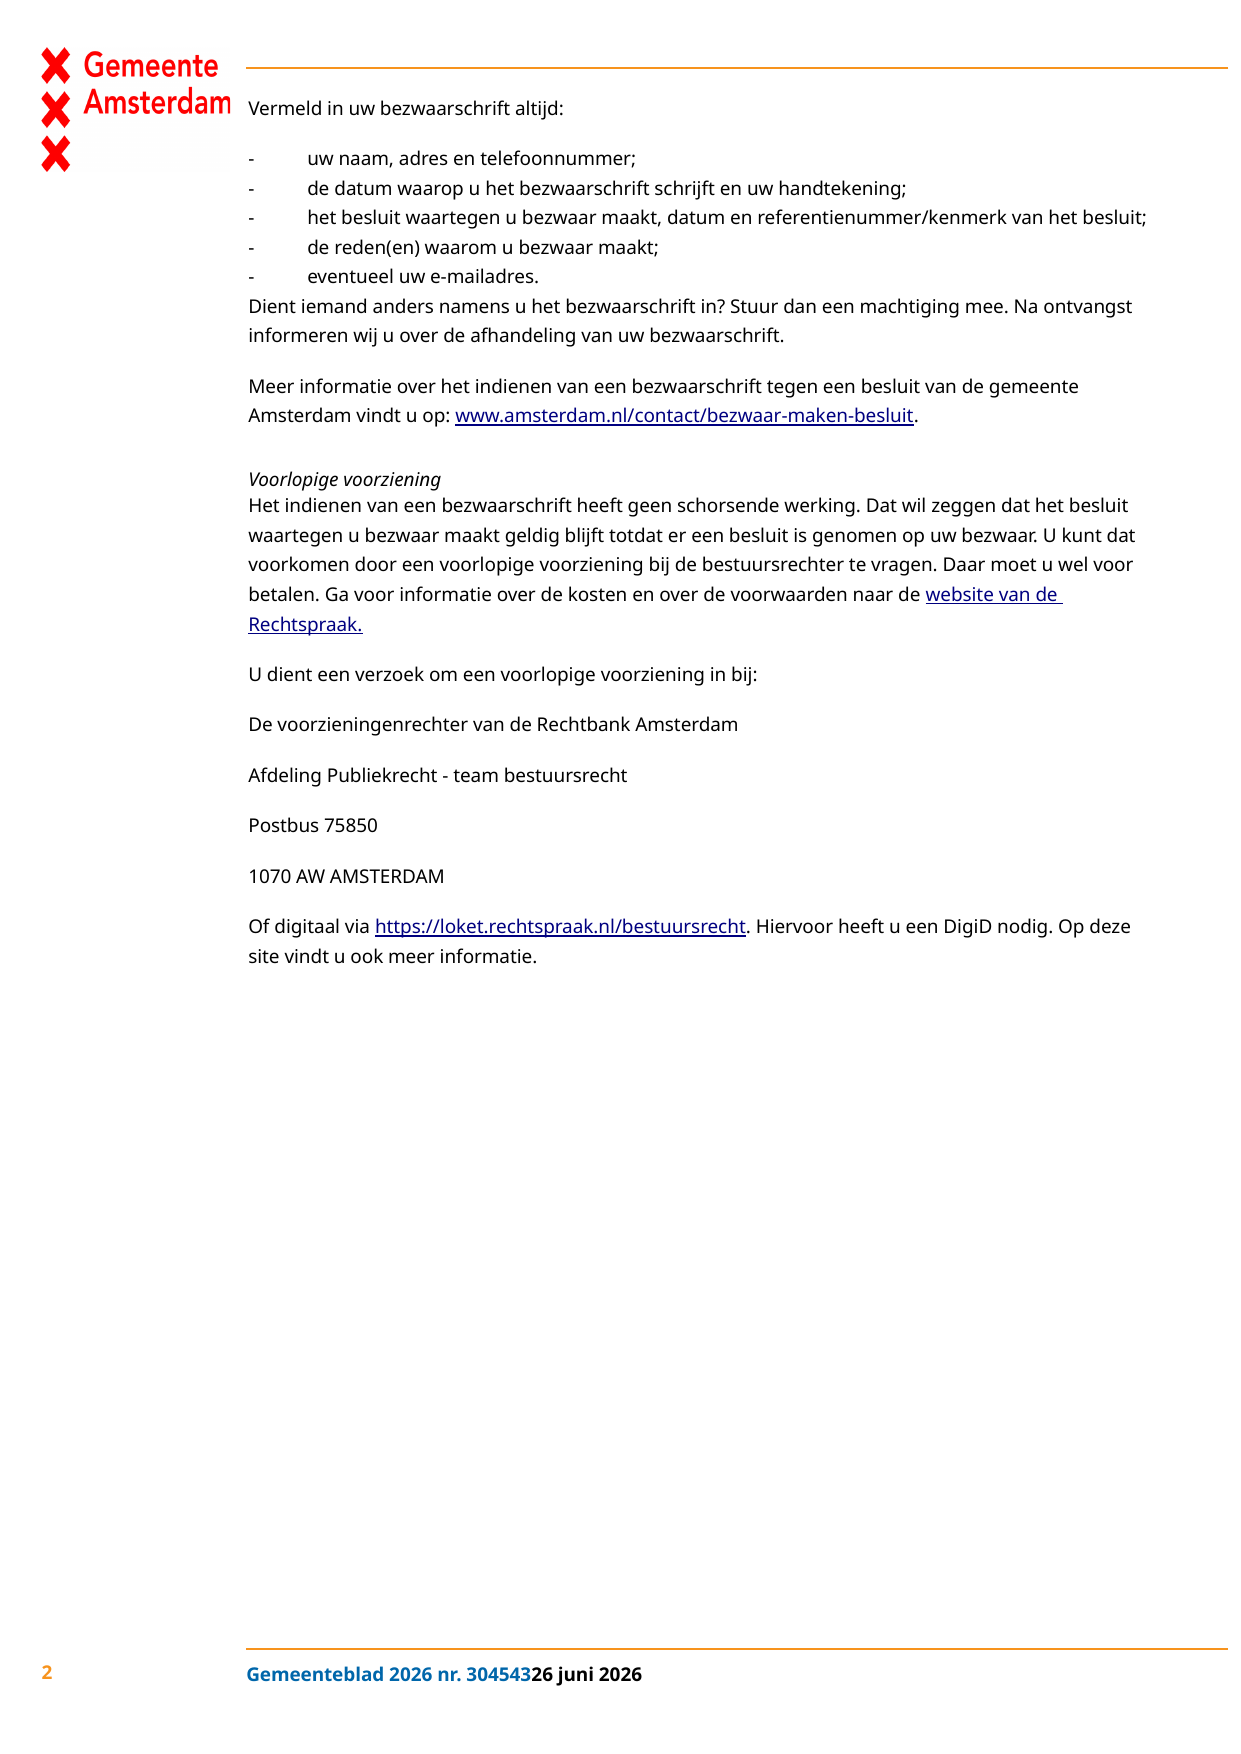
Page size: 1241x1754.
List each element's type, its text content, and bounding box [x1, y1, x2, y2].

text De voorzieningenrechter van de Rechtbank Amsterdam [248, 712, 1152, 737]
list de reden(en) waarom u bezwaar maakt; [248, 234, 1152, 260]
list eventueel uw e-mailadres. [248, 263, 1152, 289]
picture [41, 47, 231, 172]
list de datum waarop u het bezwaarschrift schrijft en uw handtekening; [248, 175, 1152, 201]
text Afdeling Publiekrecht - team bestuursrecht [248, 762, 1152, 788]
text U dient een verzoek om een voorlopige voorziening in bij: [248, 661, 1152, 687]
text Meer informatie over het indienen van een bezwaarschrift tegen een besluit van de gemeente Amsterdam vindt u op: www.amsterdam.nl/contact/bezwaar-maken-besluit. [248, 373, 1152, 428]
text Voorlopige voorziening [248, 467, 1152, 492]
text 1070 AW AMSTERDAM [248, 863, 1152, 888]
text Of digitaal via https://loket.rechtspraak.nl/bestuursrecht. Hiervoor heeft u een DigiD nodig. Op deze site vindt u ook meer informatie. [248, 913, 1152, 968]
list het besluit waartegen u bezwaar maakt, datum en referentienummer/kenmerk van het besluit; [248, 204, 1152, 230]
list uw naam, adres en telefoonnummer; [248, 145, 1152, 171]
text Vermeld in uw bezwaarschrift altijd: [248, 95, 1152, 121]
text Postbus 75850 [248, 812, 1152, 838]
text Het indienen van een bezwaarschrift heeft geen schorsende werking. Dat wil zeggen dat het besluit waartegen u bezwaar maakt geldig blijft totdat er een besluit is genomen op uw bezwaar. U kunt dat voorkomen door een voorlopige voorziening bij de bestuursrechter te vragen. Daar moet u wel voor betalen. Ga voor informatie over de kosten en over de voorwaarden naar de website van de Rechtspraak. [248, 492, 1152, 636]
text Dient iemand anders namens u het bezwaarschrift in? Stuur dan een machtiging mee. Na ontvangst informeren wij u over de afhandeling van uw bezwaarschrift. [248, 293, 1152, 348]
